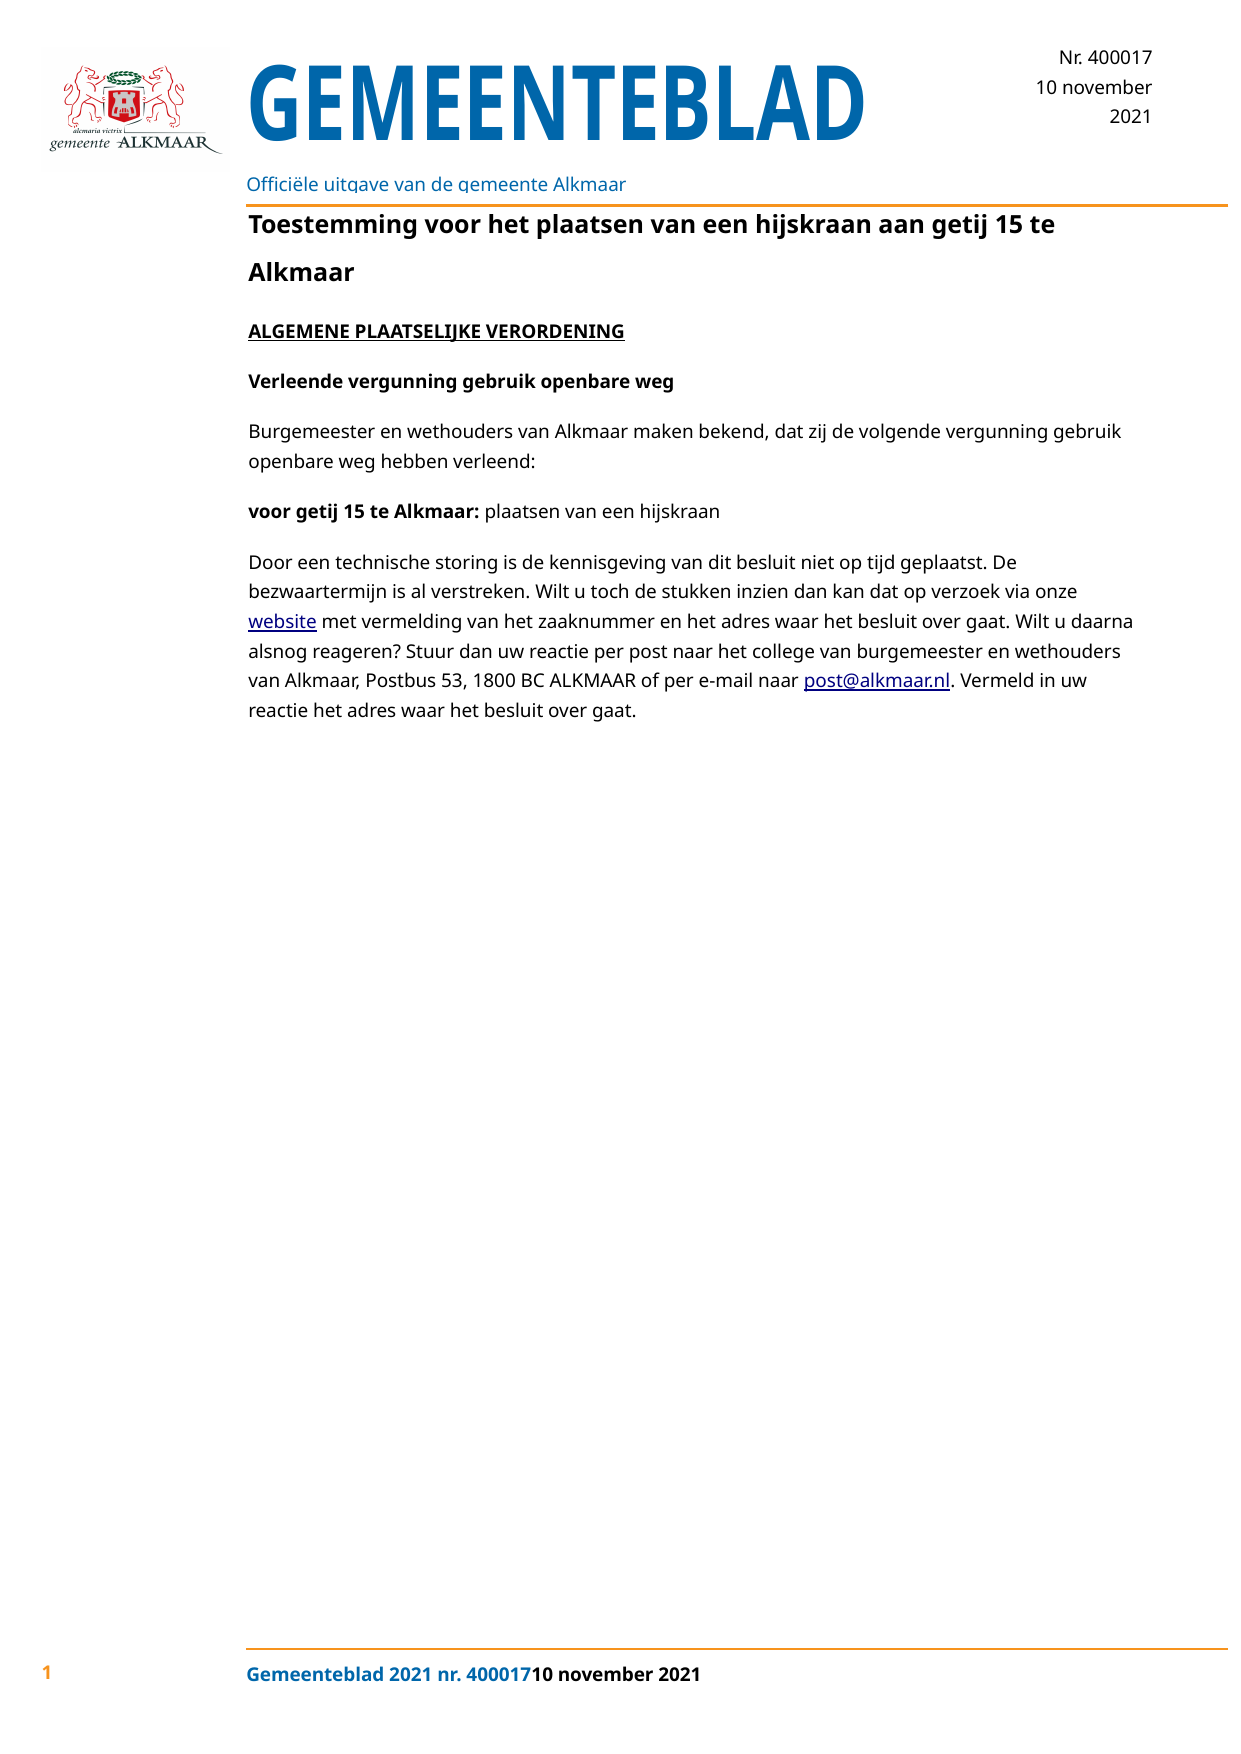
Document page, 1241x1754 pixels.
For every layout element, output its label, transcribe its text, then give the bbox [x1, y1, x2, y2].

text Toestemming voor het plaatsen van een hijskraan aan getij 15 te Alkmaar [248, 207, 1152, 288]
picture [41, 47, 231, 172]
text voor getij 15 te Alkmaar: plaatsen van een hijskraan [248, 499, 1152, 524]
text Verleende vergunning gebruik openbare weg [248, 368, 1152, 394]
text ALGEMENE PLAATSELIJKE VERORDENING [248, 318, 1152, 344]
text Door een technische storing is de kennisgeving van dit besluit niet op tijd geplaatst. De bezwaartermijn is al verstreken. Wilt u toch de stukken inzien dan kan dat op verzoek via onze website met vermelding van het zaaknummer en het adres waar het besluit over gaat. Wilt u daarna alsnog reageren? Stuur dan uw reactie per post naar het college van burgemeester en wethouders van Alkmaar, Postbus 53, 1800 BC ALKMAAR of per e-mail naar post@alkmaar.nl. Vermeld in uw reactie het adres waar het besluit over gaat. [248, 549, 1152, 723]
text Burgemeester en wethouders van Alkmaar maken bekend, dat zij de volgende vergunning gebruik openbare weg hebben verleend: [248, 419, 1152, 474]
